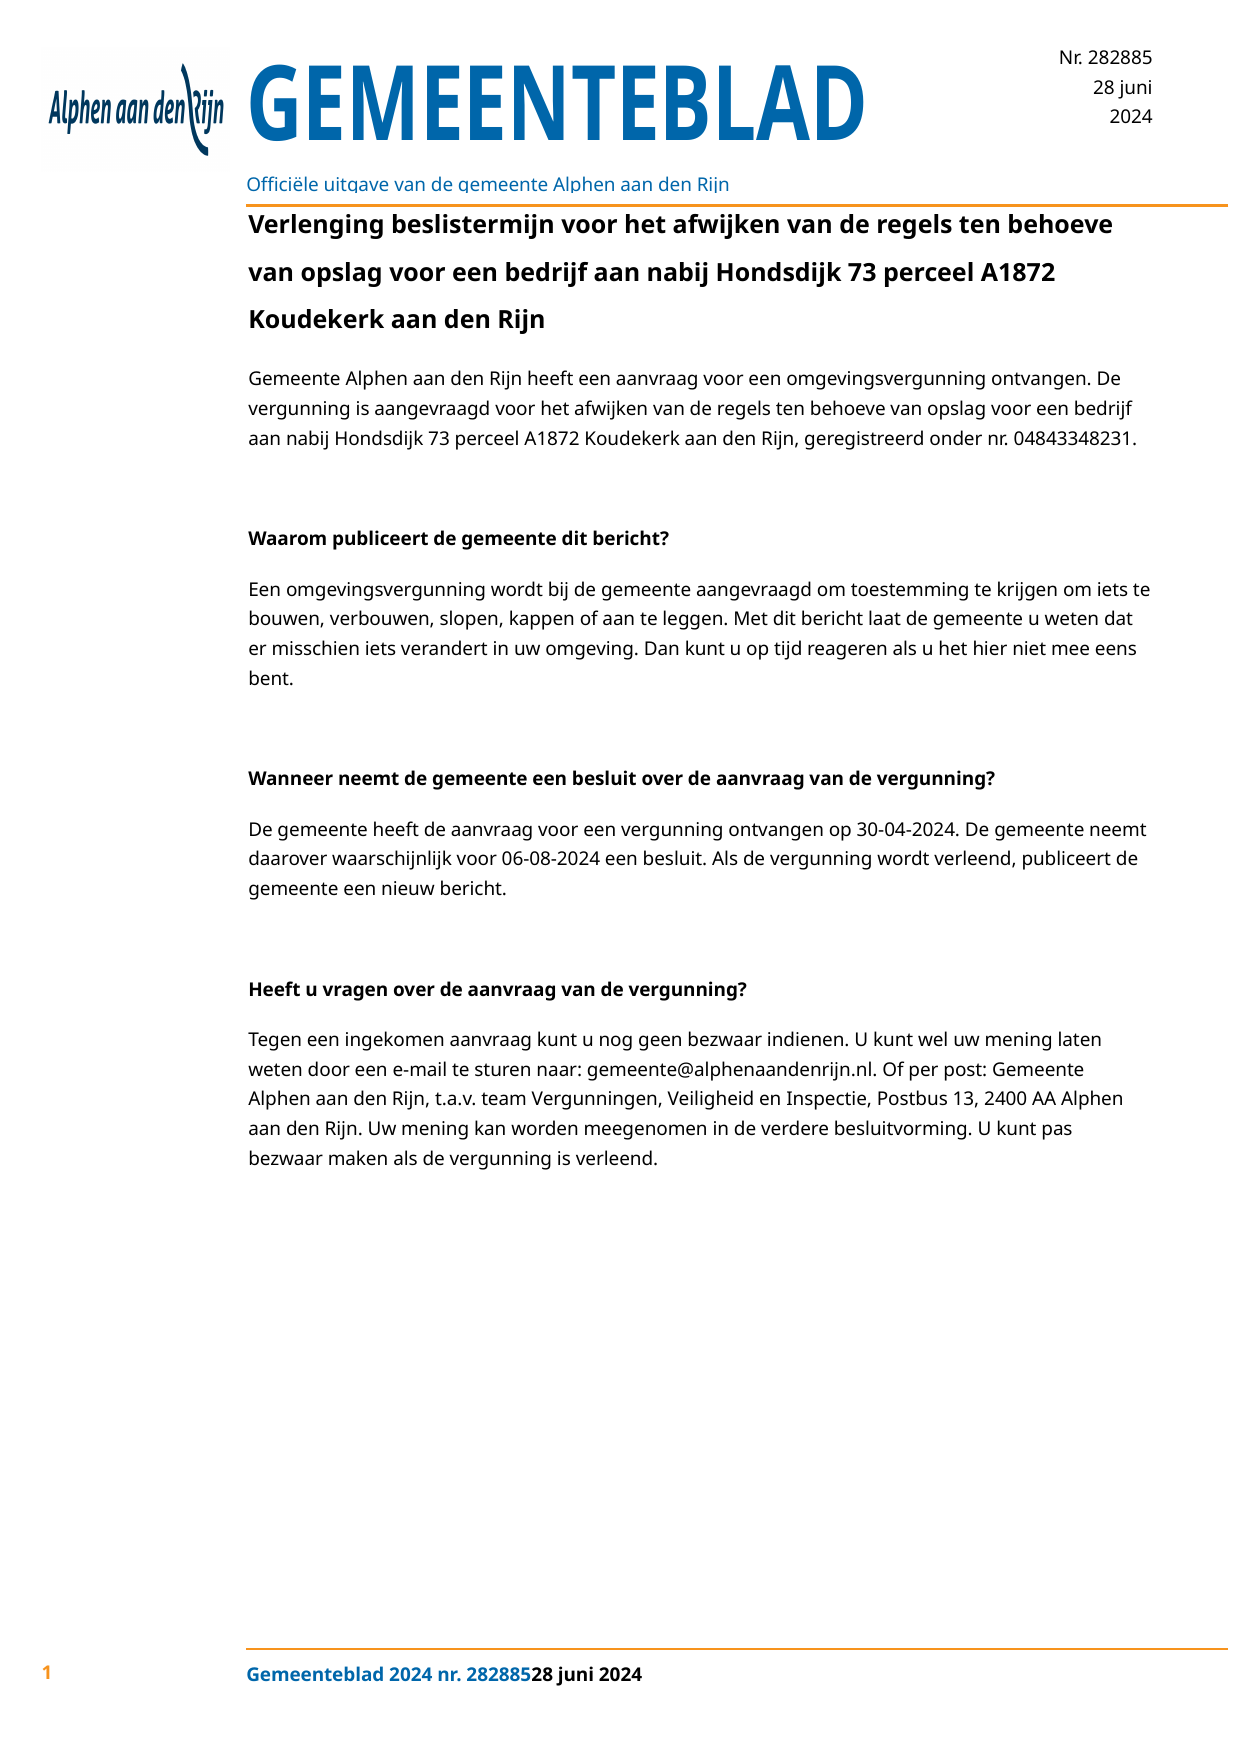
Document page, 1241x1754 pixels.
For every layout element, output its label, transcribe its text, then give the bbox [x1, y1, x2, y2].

picture [41, 47, 231, 172]
text Wanneer neemt de gemeente een besluit over de aanvraag van de vergunning? [248, 766, 1152, 791]
text Tegen een ingekomen aanvraag kunt u nog geen bezwaar indienen. U kunt wel uw mening laten weten door een e-mail te sturen naar: gemeente@alphenaandenrijn.nl. Of per post: Gemeente Alphen aan den Rijn, t.a.v. team Vergunningen, Veiligheid en Inspectie, Postbus 13, 2400 AA Alphen aan den Rijn. Uw mening kan worden meegenomen in de verdere besluitvorming. U kunt pas bezwaar maken als de vergunning is verleend. [248, 1026, 1152, 1170]
text Waarom publiceert de gemeente dit bericht? [248, 526, 1152, 551]
text Gemeente Alphen aan den Rijn heeft een aanvraag voor een omgevingsvergunning ontvangen. De vergunning is aangevraagd voor het afwijken van de regels ten behoeve van opslag voor een bedrijf aan nabij Hondsdijk 73 perceel A1872 Koudekerk aan den Rijn, geregistreerd onder nr. 04843348231. [248, 366, 1152, 450]
text De gemeente heeft de aanvraag voor een vergunning ontvangen op 30-04-2024. De gemeente neemt daarover waarschijnlijk voor 06-08-2024 een besluit. Als de vergunning wordt verleend, publiceert de gemeente een nieuw bericht. [248, 816, 1152, 901]
text Verlenging beslistermijn voor het afwijken van de regels ten behoeve van opslag voor een bedrijf aan nabij Hondsdijk 73 perceel A1872 Koudekerk aan den Rijn [248, 207, 1152, 336]
text Een omgevingsvergunning wordt bij de gemeente aangevraagd om toestemming te krijgen om iets te bouwen, verbouwen, slopen, kappen of aan te leggen. Met dit bericht laat de gemeente u weten dat er misschien iets verandert in uw omgeving. Dan kunt u op tijd reageren als u het hier niet mee eens bent. [248, 576, 1152, 690]
text Heeft u vragen over de aanvraag van de vergunning? [248, 976, 1152, 1002]
